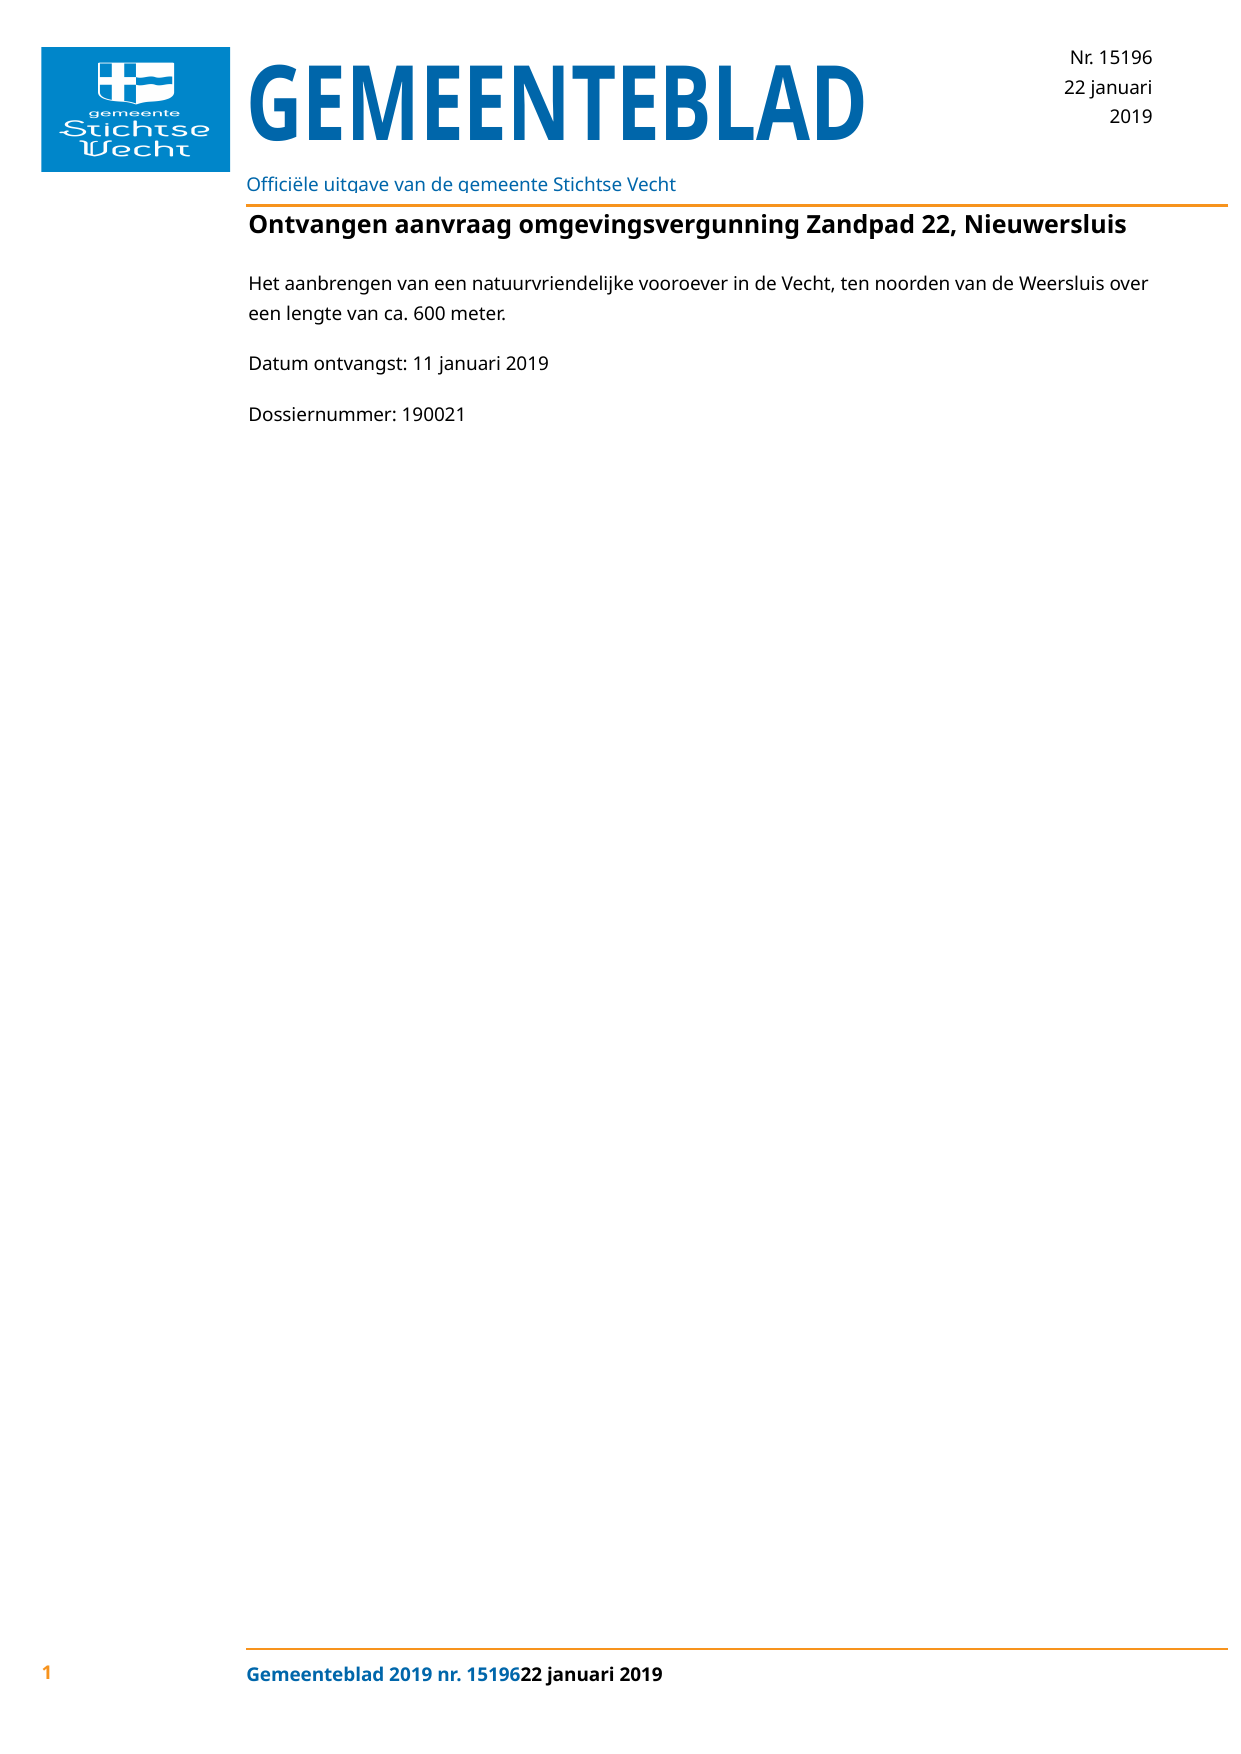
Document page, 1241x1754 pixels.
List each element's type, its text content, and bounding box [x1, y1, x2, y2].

text Dossiernummer: 190021 [248, 401, 1152, 426]
text Ontvangen aanvraag omgevingsvergunning Zandpad 22, Nieuwersluis [248, 207, 1152, 241]
text Het aanbrengen van een natuurvriendelijke vooroever in de Vecht, ten noorden van de Weersluis over een lengte van ca. 600 meter. [248, 270, 1152, 326]
picture [99, 63, 135, 101]
picture [137, 63, 174, 103]
text Datum ontvangst: 11 januari 2019 [248, 350, 1152, 376]
